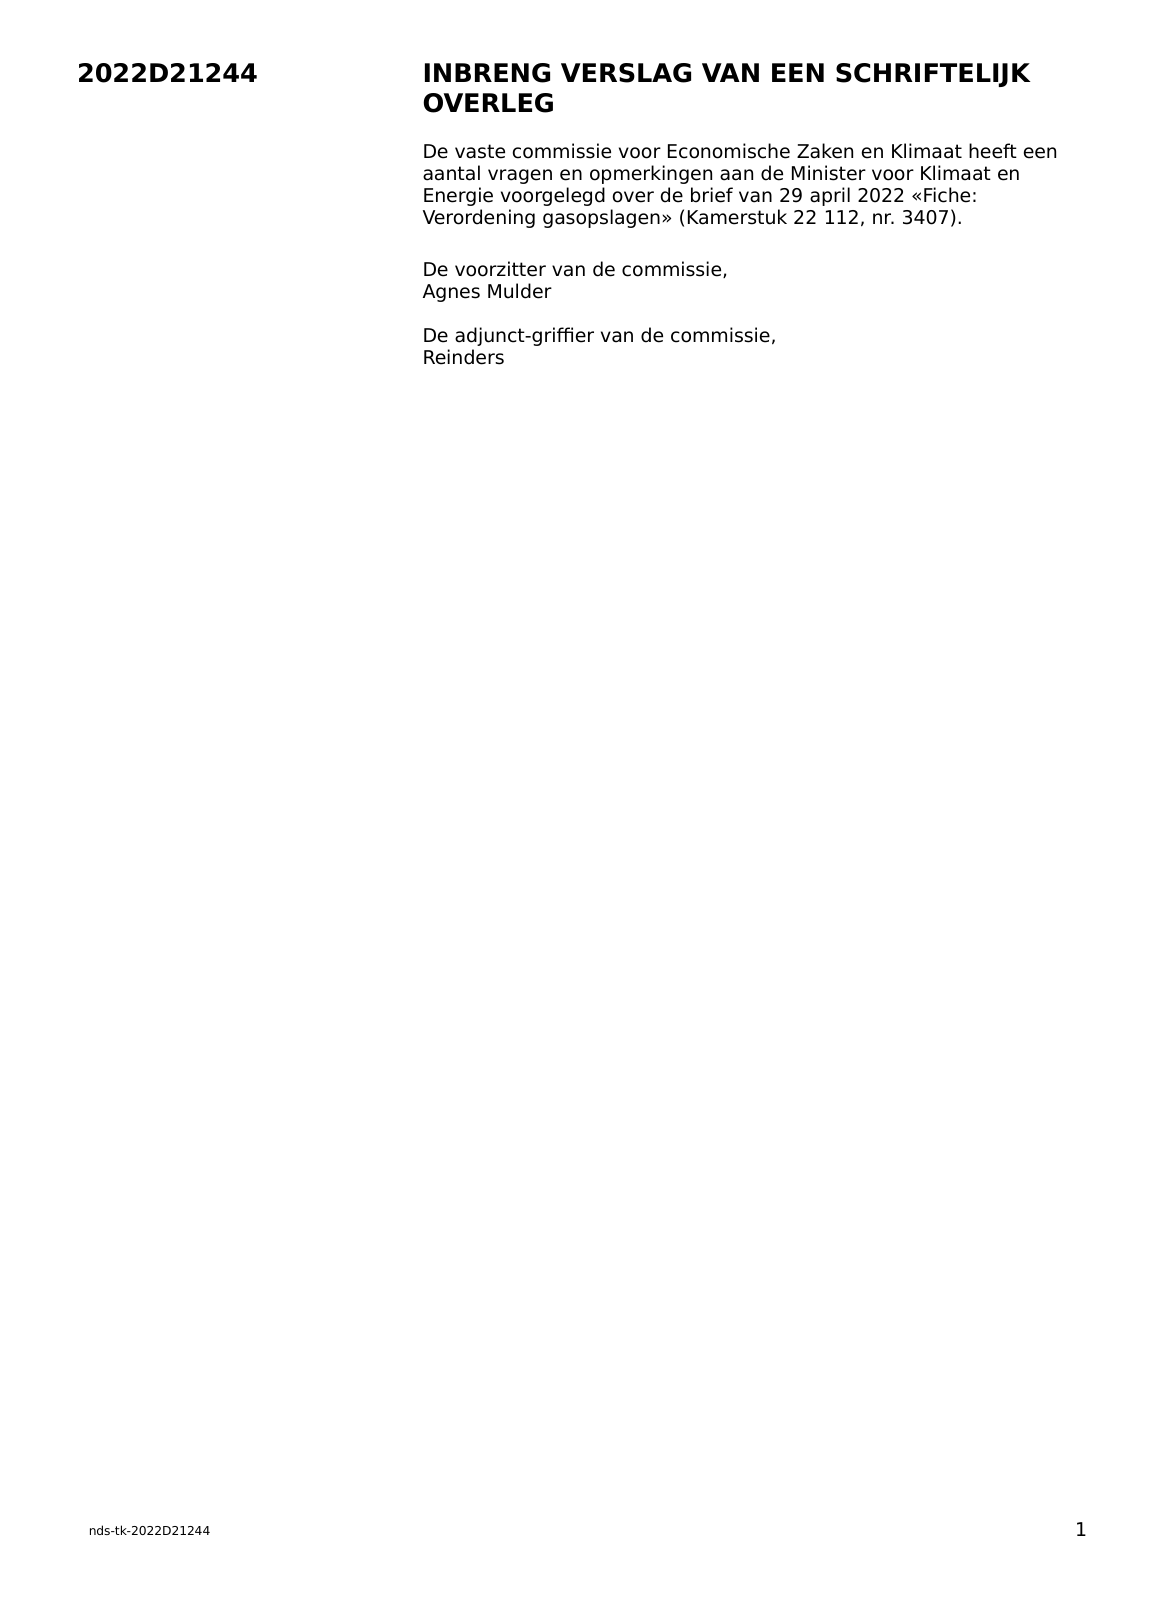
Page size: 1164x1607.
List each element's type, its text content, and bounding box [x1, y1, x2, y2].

text nds-tk-2022D21244 [88, 1524, 323, 1538]
text De vaste commissie voor Economische Zaken en Klimaat heeft een aantal vragen en opmerkingen aan de Minister voor Klimaat en Energie voorgelegd over de brief van 29 april 2022 «Fiche: Verordening gasopslagen» (Kamerstuk 22 112, nr. 3407). [422, 141, 1087, 228]
text 2022D21244 INBRENG VERSLAG VAN EEN SCHRIFTELIJK OVERLEG [77, 59, 1087, 118]
text De voorzitter van de commissie, Agnes Mulder [422, 258, 1087, 302]
text De adjunct-griffier van de commissie, Reinders [422, 325, 1087, 369]
